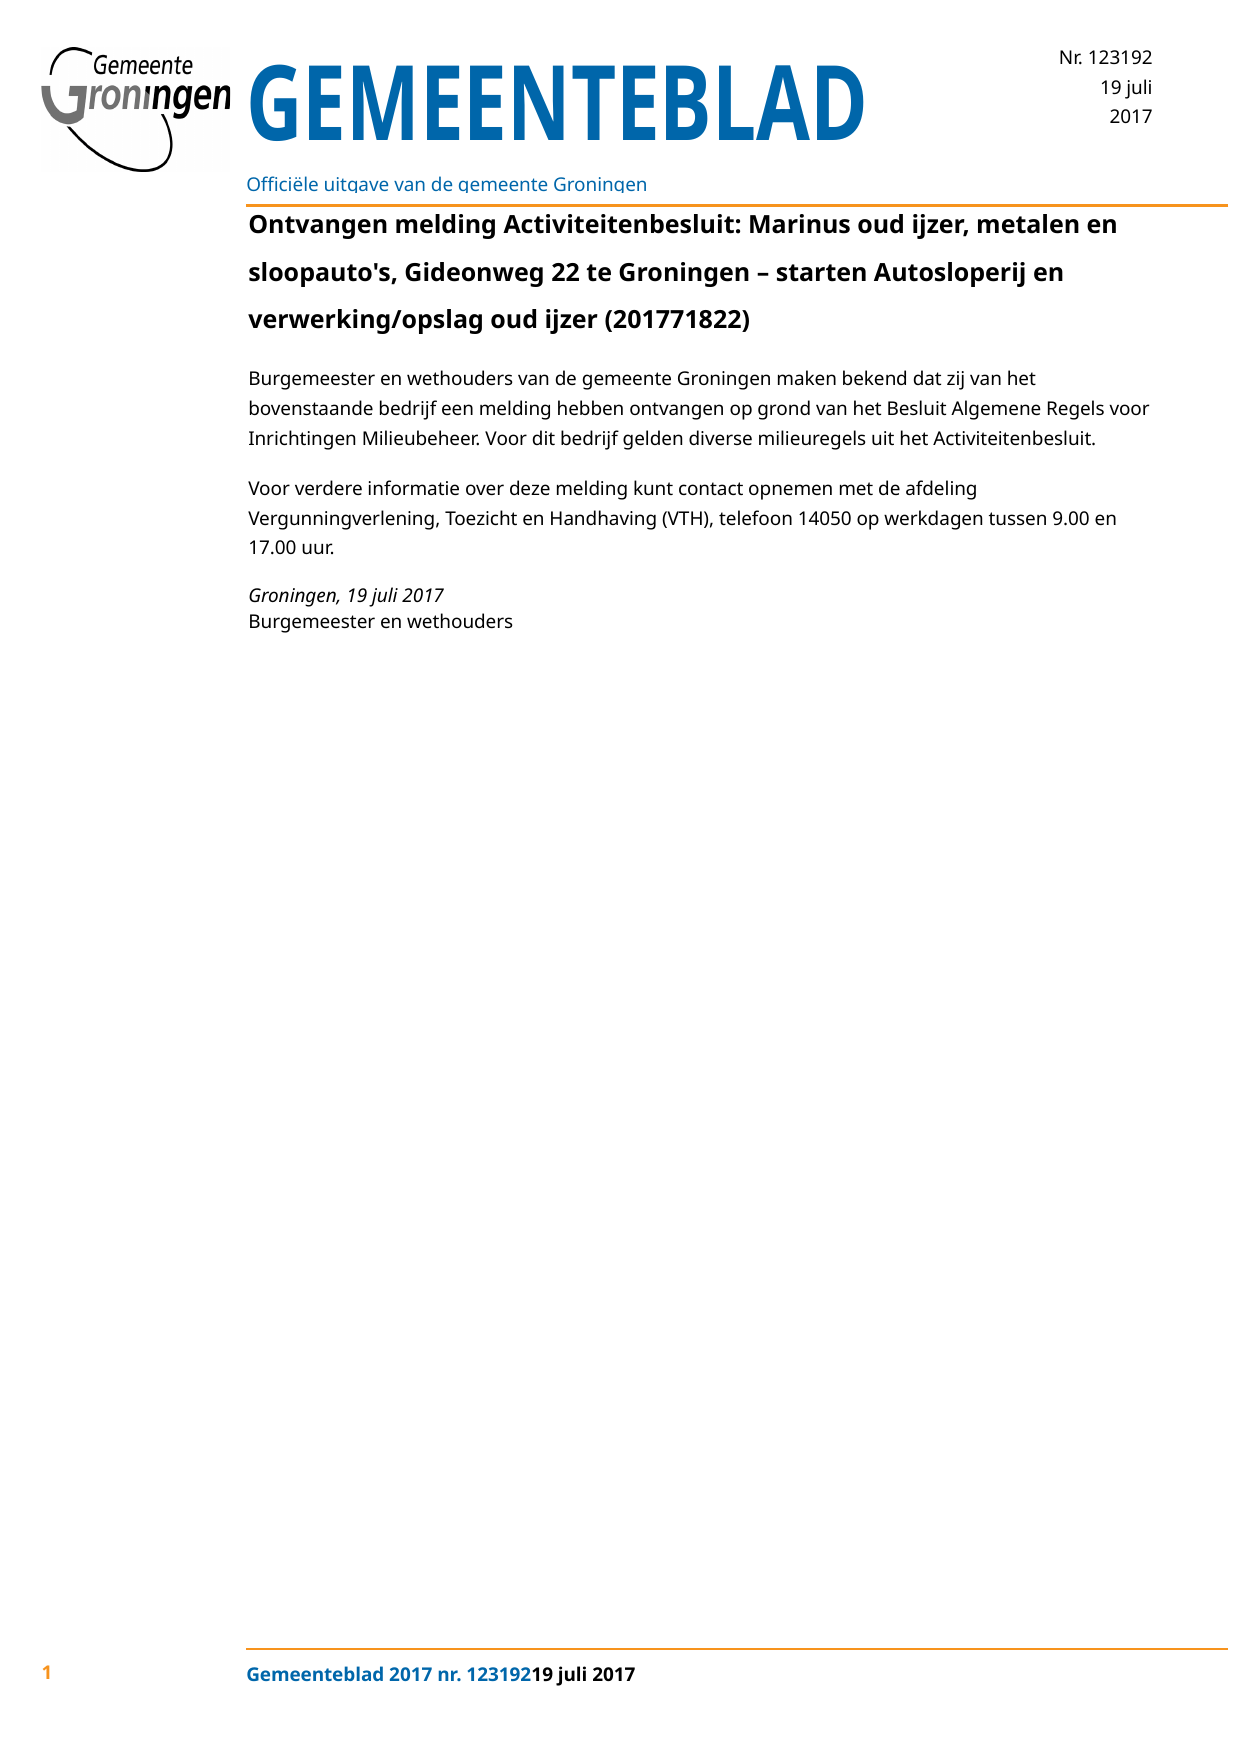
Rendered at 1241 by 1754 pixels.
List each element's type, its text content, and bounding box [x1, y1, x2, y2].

text Voor verdere informatie over deze melding kunt contact opnemen met de afdeling Vergunningverlening, Toezicht en Handhaving (VTH), telefoon 14050 op werkdagen tussen 9.00 en 17.00 uur. [248, 475, 1152, 560]
picture [41, 47, 231, 172]
text Burgemeester en wethouders van de gemeente Groningen maken bekend dat zij van het bovenstaande bedrijf een melding hebben ontvangen op grond van het Besluit Algemene Regels voor Inrichtingen Milieubeheer. Voor dit bedrijf gelden diverse milieuregels uit het Activiteitenbesluit. [248, 366, 1152, 450]
text Ontvangen melding Activiteitenbesluit: Marinus oud ijzer, metalen en sloopauto's, Gideonweg 22 te Groningen – starten Autosloperij en verwerking/opslag oud ijzer (201771822) [248, 207, 1152, 336]
text Burgemeester en wethouders [248, 608, 1152, 633]
text Groningen, 19 juli 2017 [248, 582, 1152, 608]
